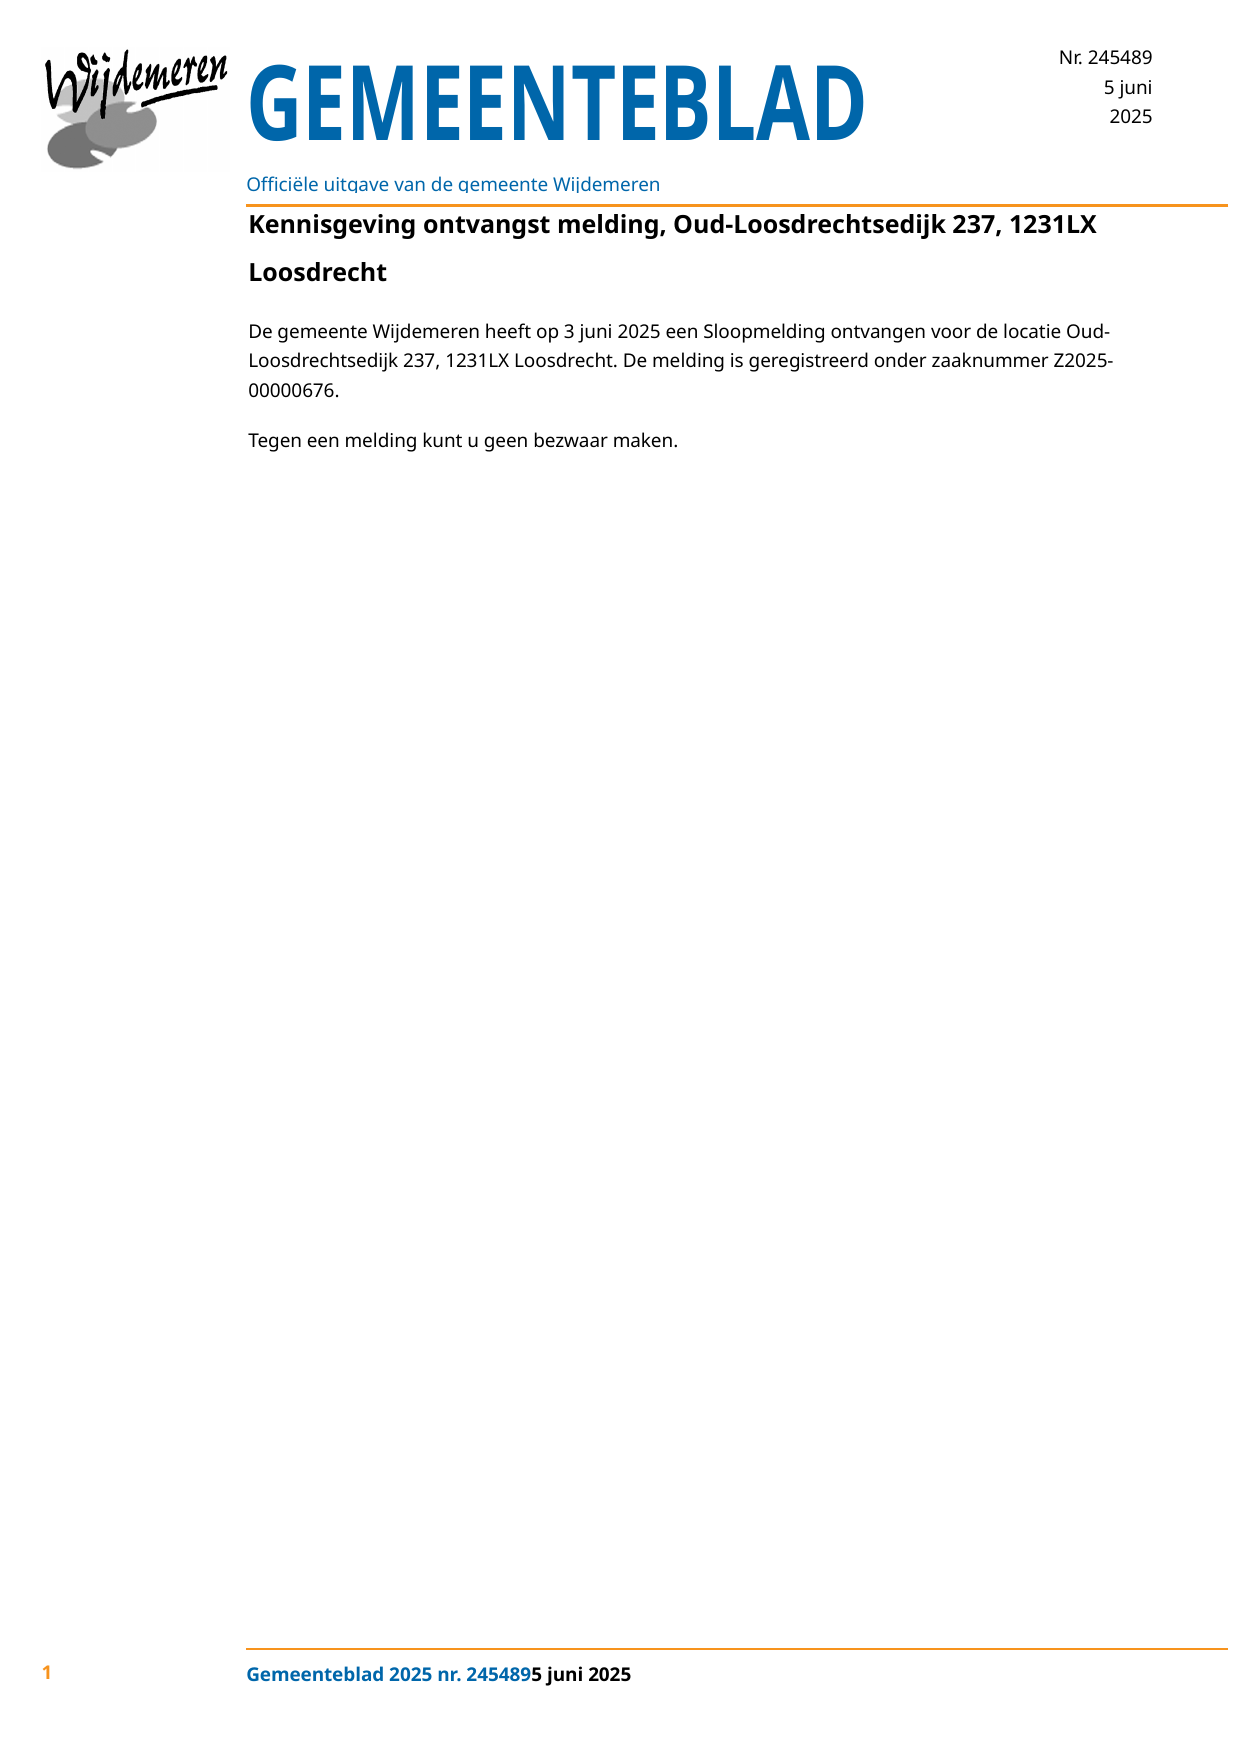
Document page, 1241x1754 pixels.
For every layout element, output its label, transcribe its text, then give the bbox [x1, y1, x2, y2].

picture [41, 47, 231, 172]
text Kennisgeving ontvangst melding, Oud-Loosdrechtsedijk 237, 1231LX Loosdrecht [248, 207, 1152, 288]
text Tegen een melding kunt u geen bezwaar maken. [248, 427, 1152, 453]
text De gemeente Wijdemeren heeft op 3 juni 2025 een Sloopmelding ontvangen voor de locatie Oud-Loosdrechtsedijk 237, 1231LX Loosdrecht. De melding is geregistreerd onder zaaknummer Z2025-00000676. [248, 318, 1152, 403]
